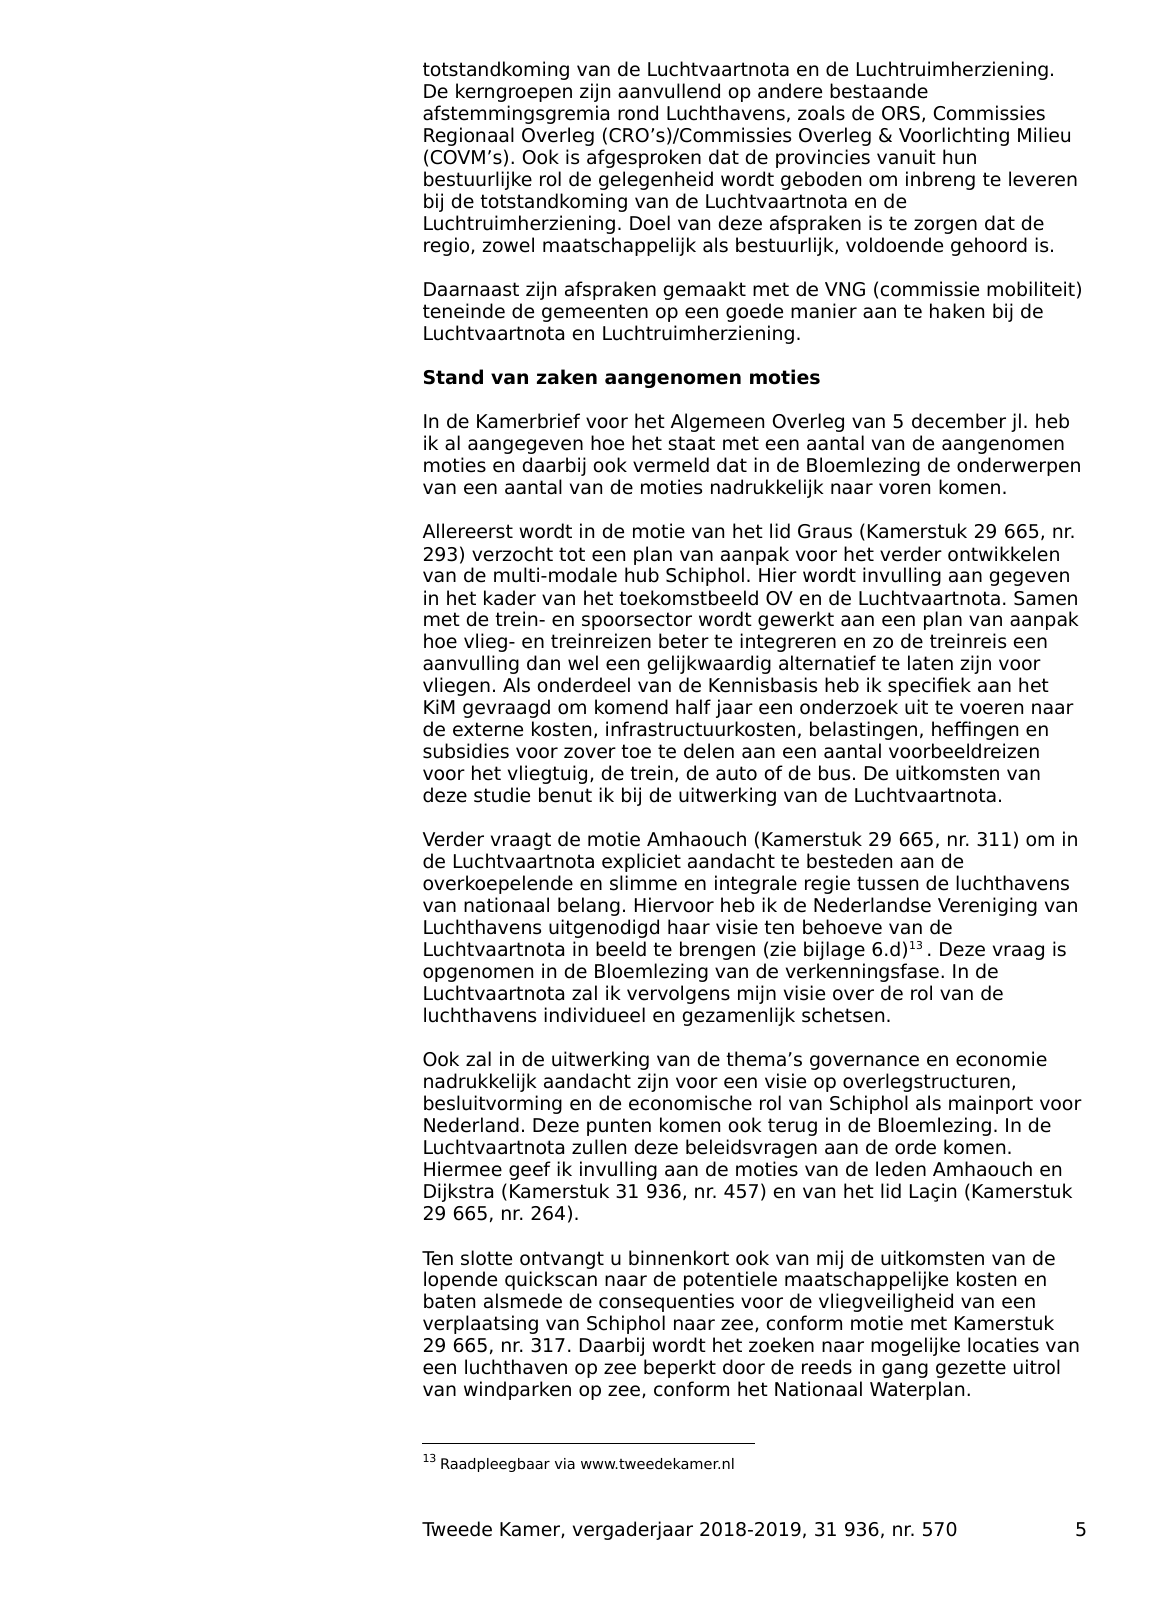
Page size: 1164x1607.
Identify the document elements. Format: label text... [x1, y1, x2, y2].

text Ook zal in de uitwerking van de thema’s governance en economie nadrukkelijk aandacht zijn voor een visie op overlegstructuren, besluitvorming en de economische rol van Schiphol als mainport voor Nederland. Deze punten komen ook terug in de Bloemlezing. In de Luchtvaartnota zullen deze beleidsvragen aan de orde komen. Hiermee geef ik invulling aan de moties van de leden Amhaouch en Dijkstra (Kamerstuk 31 936, nr. 457) en van het lid Laçin (Kamerstuk 29 665, nr. 264). [422, 1049, 1087, 1225]
text Daarnaast zijn afspraken gemaakt met de VNG (commissie mobiliteit) teneinde de gemeenten op een goede manier aan te haken bij de Luchtvaartnota en Luchtruimherziening. [422, 279, 1087, 345]
text Ten slotte ontvangt u binnenkort ook van mij de uitkomsten van de lopende quickscan naar de potentiele maatschappelijke kosten en baten alsmede de consequenties voor de vliegveiligheid van een verplaatsing van Schiphol naar zee, conform motie met Kamerstuk 29 665, nr. 317. Daarbij wordt het zoeken naar mogelijke locaties van een luchthaven op zee beperkt door de reeds in gang gezette uitrol van windparken op zee, conform het Nationaal Waterplan. [422, 1247, 1087, 1401]
text Verder vraagt de motie Amhaouch (Kamerstuk 29 665, nr. 311) om in de Luchtvaartnota expliciet aandacht te besteden aan de overkoepelende en slimme en integrale regie tussen de luchthavens van nationaal belang. Hiervoor heb ik de Nederlandse Vereniging van Luchthavens uitgenodigd haar visie ten behoeve van de Luchtvaartnota in beeld te brengen (zie bijlage 6.d). Deze vraag is opgenomen in de Bloemlezing van de verkenningsfase. In de Luchtvaartnota zal ik vervolgens mijn visie over de rol van de luchthavens individueel en gezamenlijk schetsen. [422, 829, 1087, 1027]
text In de Kamerbrief voor het Algemeen Overleg van 5 december jl. heb ik al aangegeven hoe het staat met een aantal van de aangenomen moties en daarbij ook vermeld dat in de Bloemlezing de onderwerpen van een aantal van de moties nadrukkelijk naar voren komen. [422, 411, 1087, 499]
text totstandkoming van de Luchtvaartnota en de Luchtruimherziening. De kerngroepen zijn aanvullend op andere bestaande afstemmingsgremia rond Luchthavens, zoals de ORS, Commissies Regionaal Overleg (CRO’s)/Commissies Overleg & Voorlichting Milieu (COVM’s). Ook is afgesproken dat de provincies vanuit hun bestuurlijke rol de gelegenheid wordt geboden om inbreng te leveren bij de totstandkoming van de Luchtvaartnota en de Luchtruimherziening. Doel van deze afspraken is te zorgen dat de regio, zowel maatschappelijk als bestuurlijk, voldoende gehoord is. [422, 59, 1087, 257]
text Raadpleegbaar via www.tweedekamer.nl [422, 1452, 1087, 1474]
text Allereerst wordt in de motie van het lid Graus (Kamerstuk 29 665, nr. 293) verzocht tot een plan van aanpak voor het verder ontwikkelen van de multi-modale hub Schiphol. Hier wordt invulling aan gegeven in het kader van het toekomstbeeld OV en de Luchtvaartnota. Samen met de trein- en spoorsector wordt gewerkt aan een plan van aanpak hoe vlieg- en treinreizen beter te integreren en zo de treinreis een aanvulling dan wel een gelijkwaardig alternatief te laten zijn voor vliegen. Als onderdeel van de Kennisbasis heb ik specifiek aan het KiM gevraagd om komend half jaar een onderzoek uit te voeren naar de externe kosten, infrastructuurkosten, belastingen, heffingen en subsidies voor zover toe te delen aan een aantal voorbeeldreizen voor het vliegtuig, de trein, de auto of de bus. De uitkomsten van deze studie benut ik bij de uitwerking van de Luchtvaartnota. [422, 521, 1087, 807]
subtitle Stand van zaken aangenomen moties [422, 367, 1087, 389]
